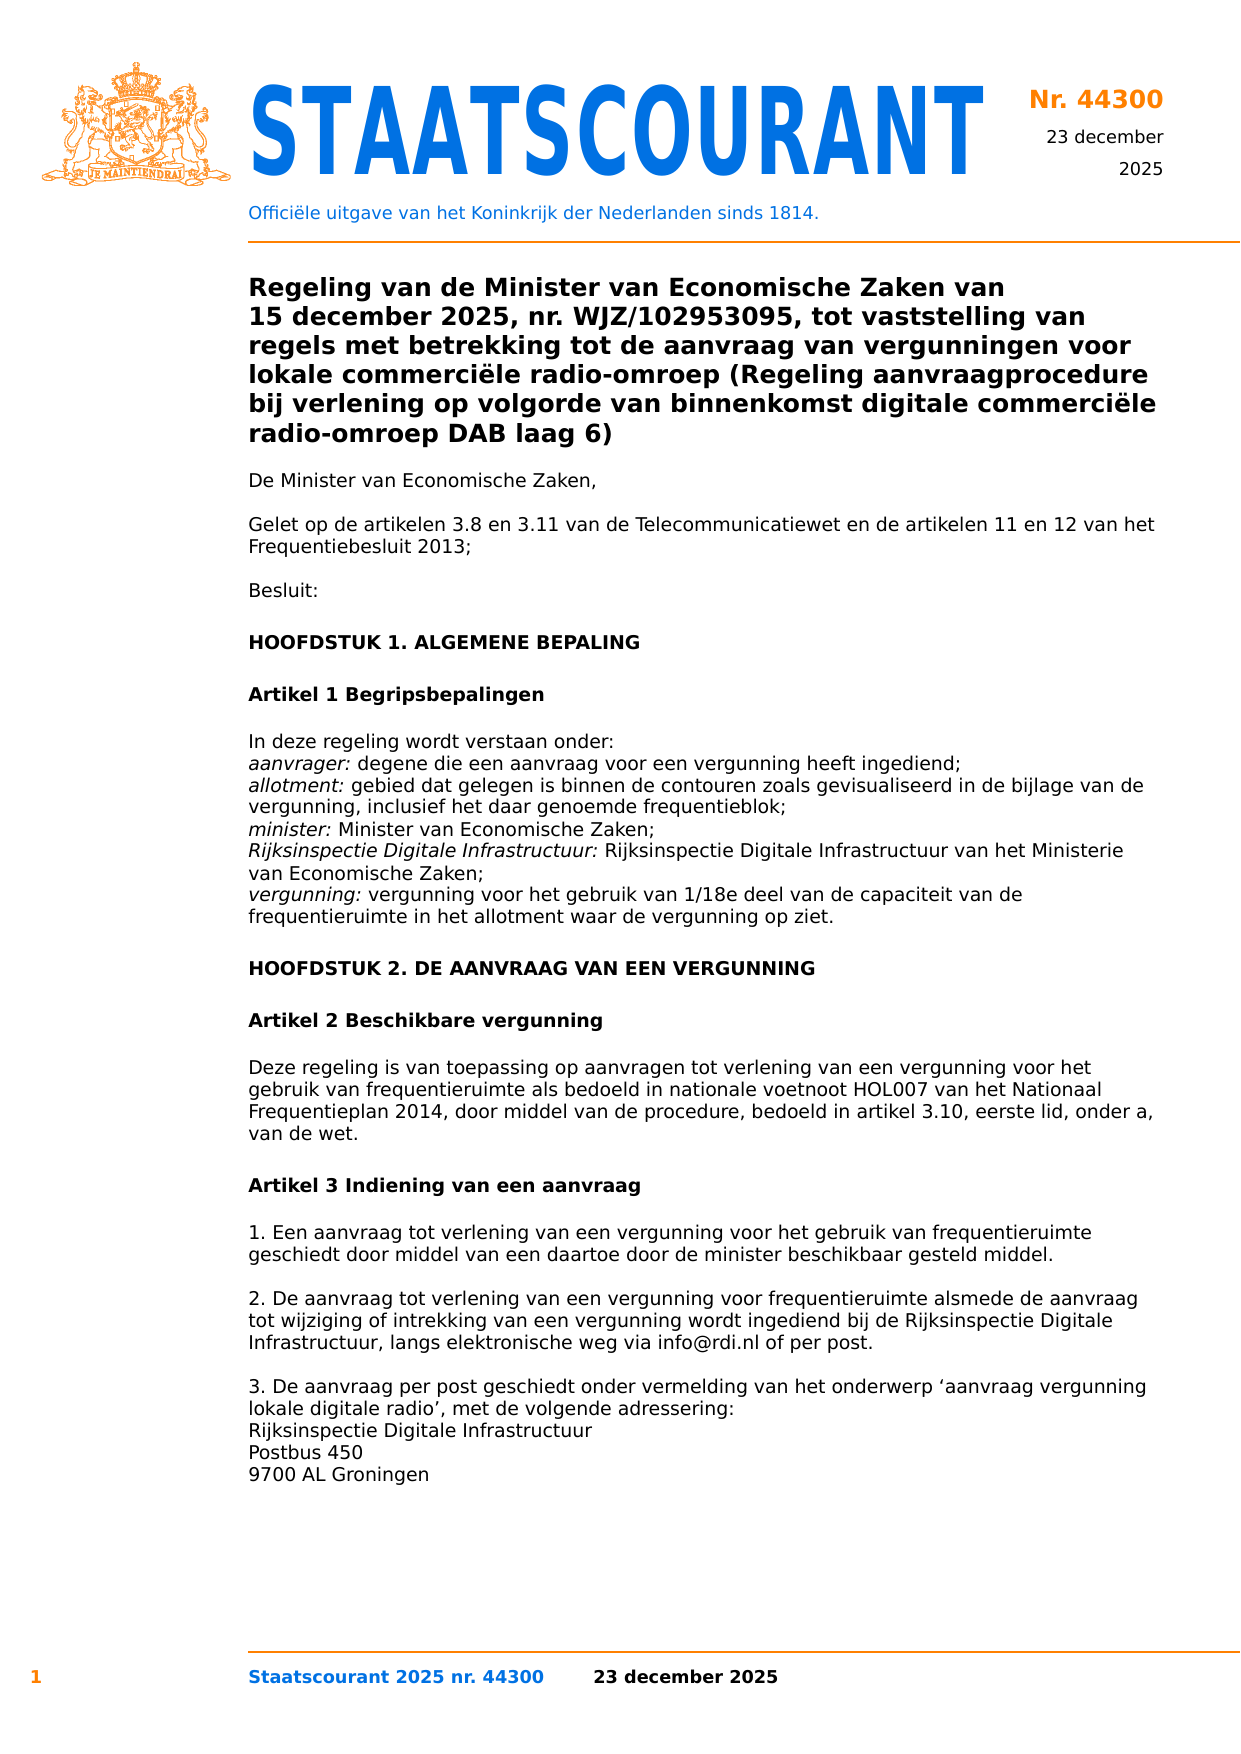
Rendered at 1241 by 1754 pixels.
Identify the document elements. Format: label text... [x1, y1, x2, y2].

text Rijksinspectie Digitale Infrastructuur: Rijksinspectie Digitale Infrastructuur van het Ministerie van Economische Zaken; [248, 840, 1163, 884]
subtitle Artikel 3 Indiening van een aanvraag [248, 1175, 1163, 1197]
text 1. Een aanvraag tot verlening van een vergunning voor het gebruik van frequentieruimte geschiedt door middel van een daartoe door de minister beschikbaar gesteld middel. [248, 1222, 1163, 1266]
text Postbus 450 [248, 1442, 1163, 1464]
subtitle HOOFDSTUK 2. DE AANVRAAG VAN EEN VERGUNNING [248, 958, 1163, 980]
text Deze regeling is van toepassing op aanvragen tot verlening van een vergunning voor het gebruik van frequentieruimte als bedoeld in nationale voetnoot HOL007 van het Nationaal Frequentieplan 2014, door middel van de procedure, bedoeld in artikel 3.10, eerste lid, onder a, van de wet. [248, 1057, 1163, 1145]
text 9700 AL Groningen [248, 1464, 1163, 1486]
text De Minister van Economische Zaken, [248, 470, 1163, 492]
text minister: Minister van Economische Zaken; [248, 818, 1163, 840]
subtitle Artikel 2 Beschikbare vergunning [248, 1010, 1163, 1032]
text vergunning: vergunning voor het gebruik van 1/18e deel van de capaciteit van de frequentieruimte in het allotment waar de vergunning op ziet. [248, 884, 1163, 928]
subtitle HOOFDSTUK 1. ALGEMENE BEPALING [248, 632, 1163, 653]
text Rijksinspectie Digitale Infrastructuur [248, 1420, 1163, 1442]
table_header Nr. 44300 [998, 62, 1240, 121]
text aanvrager: degene die een aanvraag voor een vergunning heeft ingediend; [248, 752, 1163, 774]
text 3. De aanvraag per post geschiedt onder vermelding van het onderwerp ‘aanvraag vergunning lokale digitale radio’, met de volgende adressering: [248, 1376, 1163, 1420]
text In deze regeling wordt verstaan onder: [248, 731, 1163, 752]
table_header STAATSCOURANT [248, 62, 998, 203]
subtitle Regeling van de Minister van Economische Zaken van 15 december 2025, nr. WJZ/102953095, tot vaststelling van regels met betrekking tot de aanvraag van vergunningen voor lokale commerciële radio-omroep (Regeling aanvraagprocedure bij verlening op volgorde van binnenkomst digitale commerciële radio-omroep DAB laag 6) [248, 273, 1163, 448]
text allotment: gebied dat gelegen is binnen de contouren zoals gevisualiseerd in de bijlage van de vergunning, inclusief het daar genoemde frequentieblok; [248, 774, 1163, 818]
table_cell 23 december [998, 121, 1240, 153]
table_cell 2025 [998, 153, 1240, 203]
text Gelet op de artikelen 3.8 en 3.11 van de Telecommunicatiewet en de artikelen 11 en 12 van het Frequentiebesluit 2013; [248, 514, 1163, 558]
table_cell Officiële uitgave van het Koninkrijk der Nederlanden sinds 1814. [248, 203, 1240, 241]
text Besluit: [248, 579, 1163, 602]
table_header [25, 62, 248, 241]
picture [41, 62, 231, 186]
text 2. De aanvraag tot verlening van een vergunning voor frequentieruimte alsmede de aanvraag tot wijziging of intrekking van een vergunning wordt ingediend bij de Rijksinspectie Digitale Infrastructuur, langs elektronische weg via info@rdi.nl of per post. [248, 1288, 1163, 1354]
subtitle Artikel 1 Begripsbepalingen [248, 683, 1163, 706]
